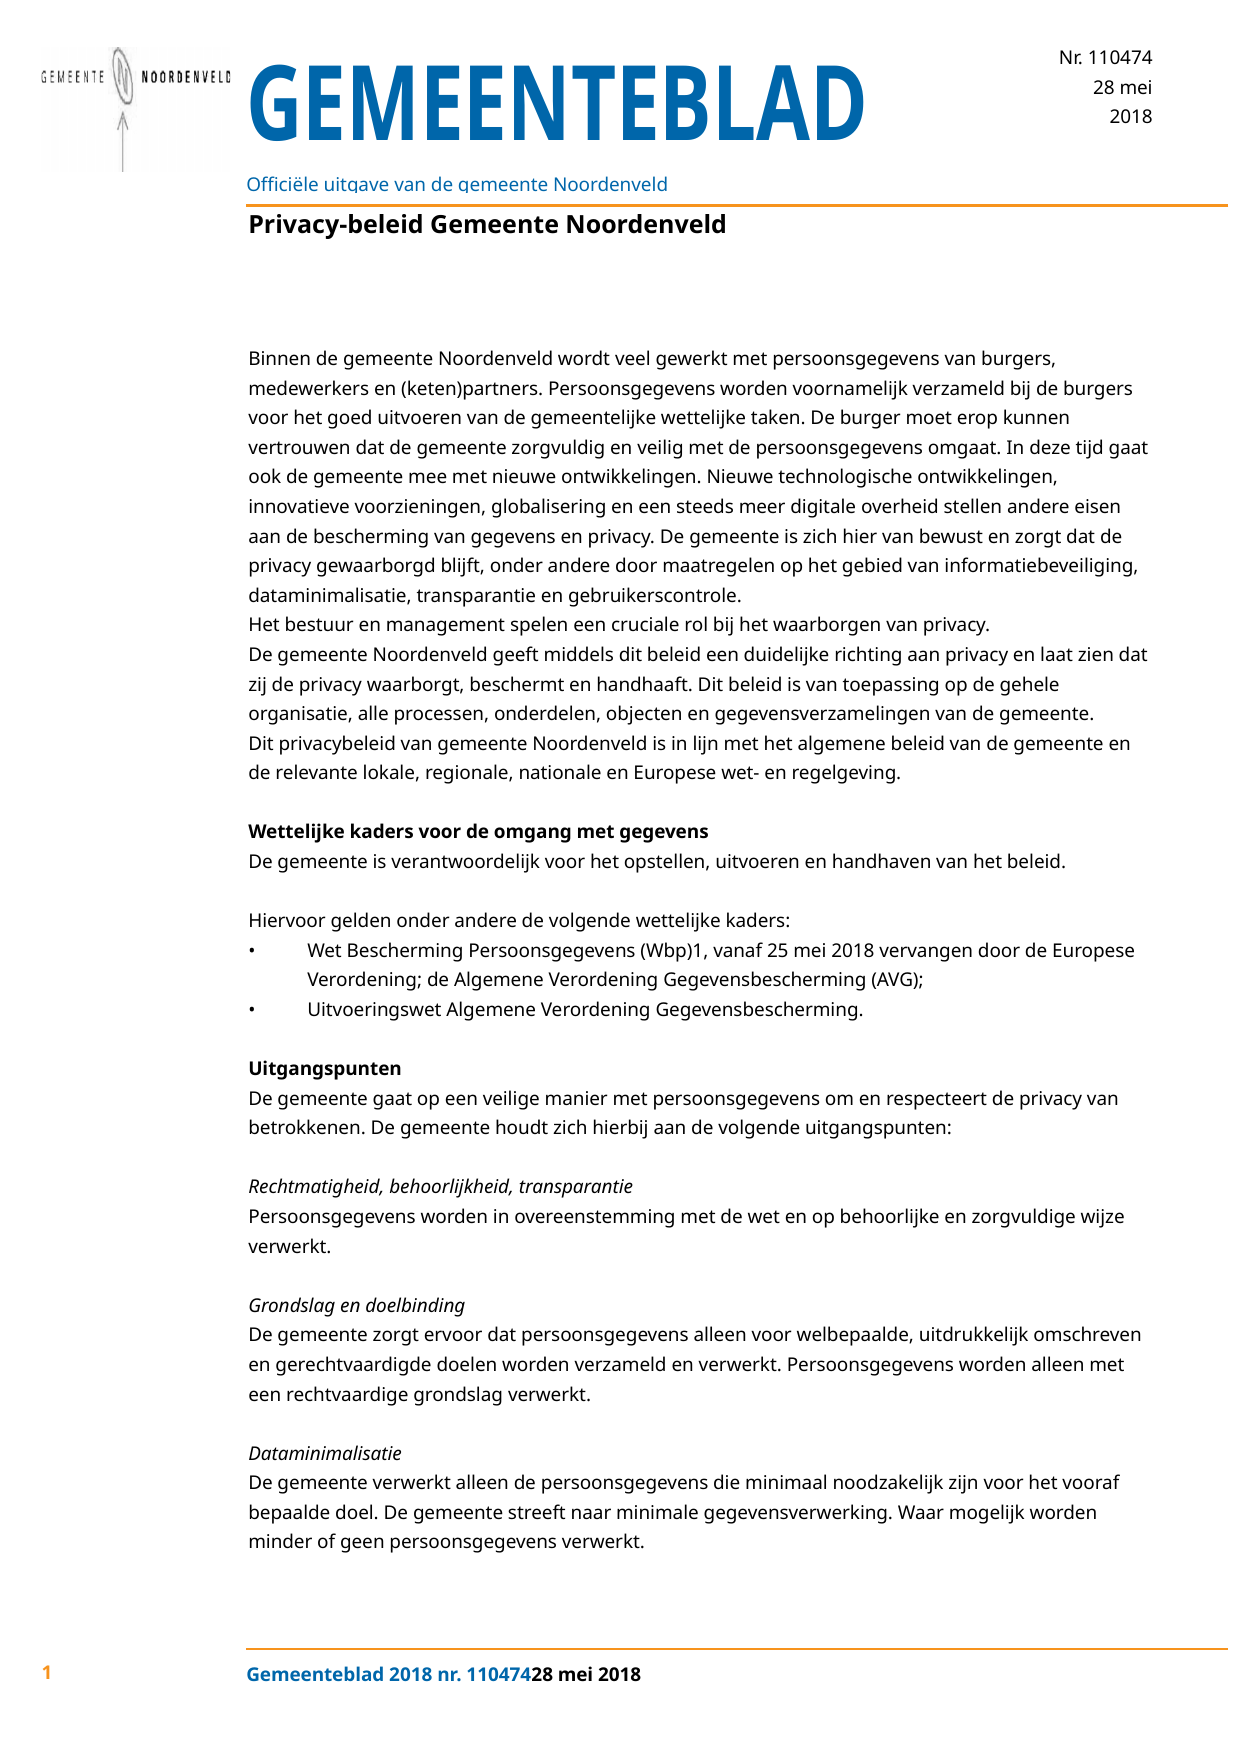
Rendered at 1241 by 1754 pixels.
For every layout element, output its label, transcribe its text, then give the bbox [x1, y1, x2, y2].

text Dit privacybeleid van gemeente Noordenveld is in lijn met het algemene beleid van de gemeente en de relevante lokale, regionale, nationale en Europese wet- en regelgeving. [248, 730, 1152, 785]
text Privacy-beleid Gemeente Noordenveld [248, 207, 1152, 241]
text Wettelijke kaders voor de omgang met gegevens [248, 819, 1152, 844]
text De gemeente gaat op een veilige manier met persoonsgegevens om en respecteert de privacy van betrokkenen. De gemeente houdt zich hierbij aan de volgende uitgangspunten: [248, 1085, 1152, 1140]
text Het bestuur en management spelen een cruciale rol bij het waarborgen van privacy. [248, 612, 1152, 637]
text Persoonsgegevens worden in overeenstemming met de wet en op behoorlijke en zorgvuldige wijze verwerkt. [248, 1203, 1152, 1258]
text De gemeente verwerkt alleen de persoonsgegevens die minimaal noodzakelijk zijn voor het vooraf bepaalde doel. De gemeente streeft naar minimale gegevensverwerking. Waar mogelijk worden minder of geen persoonsgegevens verwerkt. [248, 1469, 1152, 1554]
text De gemeente zorgt ervoor dat persoonsgegevens alleen voor welbepaalde, uitdrukkelijk omschreven en gerechtvaardigde doelen worden verzameld en verwerkt. Persoonsgegevens worden alleen met een rechtvaardige grondslag verwerkt. [248, 1322, 1152, 1406]
list Uitvoeringswet Algemene Verordening Gegevensbescherming. [248, 996, 1152, 1022]
text Rechtmatigheid, behoorlijkheid, transparantie [248, 1174, 1152, 1199]
text Dataminimalisatie [248, 1440, 1152, 1466]
list Wet Bescherming Persoonsgegevens (Wbp)1, vanaf 25 mei 2018 vervangen door de Europese Verordening; de Algemene Verordening Gegevensbescherming (AVG); [248, 937, 1152, 992]
picture [41, 47, 231, 172]
text De gemeente is verantwoordelijk voor het opstellen, uitvoeren en handhaven van het beleid. [248, 848, 1152, 874]
text De gemeente Noordenveld geeft middels dit beleid een duidelijke richting aan privacy en laat zien dat zij de privacy waarborgt, beschermt en handhaaft. Dit beleid is van toepassing op de gehele organisatie, alle processen, onderdelen, objecten en gegevensverzamelingen van de gemeente. [248, 641, 1152, 726]
text Hiervoor gelden onder andere de volgende wettelijke kaders: [248, 907, 1152, 933]
text Grondslag en doelbinding [248, 1292, 1152, 1318]
text Uitgangspunten [248, 1055, 1152, 1081]
text Binnen de gemeente Noordenveld wordt veel gewerkt met persoonsgegevens van burgers, medewerkers en (keten)partners. Persoonsgegevens worden voornamelijk verzameld bij de burgers voor het goed uitvoeren van de gemeentelijke wettelijke taken. De burger moet erop kunnen vertrouwen dat de gemeente zorgvuldig en veilig met de persoonsgegevens omgaat. In deze tijd gaat ook de gemeente mee met nieuwe ontwikkelingen. Nieuwe technologische ontwikkelingen, innovatieve voorzieningen, globalisering en een steeds meer digitale overheid stellen andere eisen aan de bescherming van gegevens en privacy. De gemeente is zich hier van bewust en zorgt dat de privacy gewaarborgd blijft, onder andere door maatregelen op het gebied van informatiebeveiliging, dataminimalisatie, transparantie en gebruikerscontrole. [248, 345, 1152, 608]
